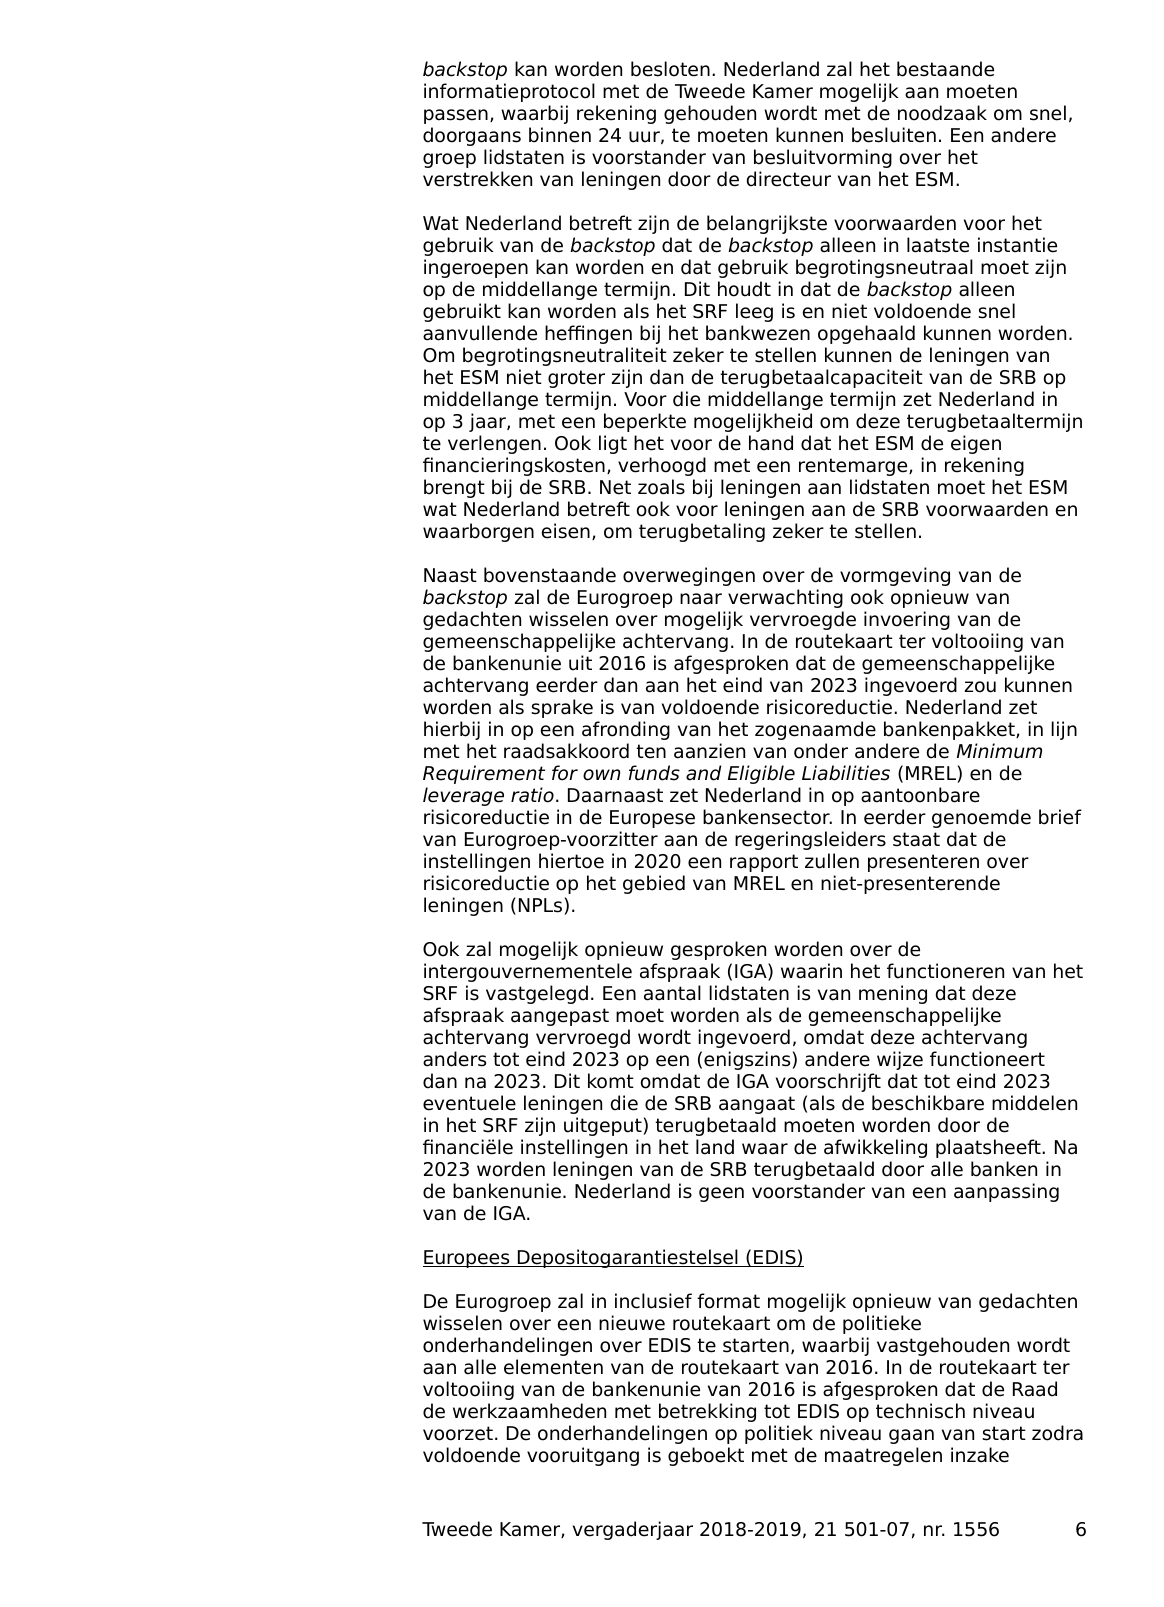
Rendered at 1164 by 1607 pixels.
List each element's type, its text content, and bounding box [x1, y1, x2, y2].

text Wat Nederland betreft zijn de belangrijkste voorwaarden voor het gebruik van de backstop dat de backstop alleen in laatste instantie ingeroepen kan worden en dat gebruik begrotingsneutraal moet zijn op de middellange termijn. Dit houdt in dat de backstop alleen gebruikt kan worden als het SRF leeg is en niet voldoende snel aanvullende heffingen bij het bankwezen opgehaald kunnen worden. Om begrotingsneutraliteit zeker te stellen kunnen de leningen van het ESM niet groter zijn dan de terugbetaalcapaciteit van de SRB op middellange termijn. Voor die middellange termijn zet Nederland in op 3 jaar, met een beperkte mogelijkheid om deze terugbetaaltermijn te verlengen. Ook ligt het voor de hand dat het ESM de eigen financieringskosten, verhoogd met een rentemarge, in rekening brengt bij de SRB. Net zoals bij leningen aan lidstaten moet het ESM wat Nederland betreft ook voor leningen aan de SRB voorwaarden en waarborgen eisen, om terugbetaling zeker te stellen. [422, 213, 1087, 543]
text backstop kan worden besloten. Nederland zal het bestaande informatieprotocol met de Tweede Kamer mogelijk aan moeten passen, waarbij rekening gehouden wordt met de noodzaak om snel, doorgaans binnen 24 uur, te moeten kunnen besluiten. Een andere groep lidstaten is voorstander van besluitvorming over het verstrekken van leningen door de directeur van het ESM. [422, 59, 1087, 191]
text Ook zal mogelijk opnieuw gesproken worden over de intergouvernementele afspraak (IGA) waarin het functioneren van het SRF is vastgelegd. Een aantal lidstaten is van mening dat deze afspraak aangepast moet worden als de gemeenschappelijke achtervang vervroegd wordt ingevoerd, omdat deze achtervang anders tot eind 2023 op een (enigszins) andere wijze functioneert dan na 2023. Dit komt omdat de IGA voorschrijft dat tot eind 2023 eventuele leningen die de SRB aangaat (als de beschikbare middelen in het SRF zijn uitgeput) terugbetaald moeten worden door de financiële instellingen in het land waar de afwikkeling plaatsheeft. Na 2023 worden leningen van de SRB terugbetaald door alle banken in de bankenunie. Nederland is geen voorstander van een aanpassing van de IGA. [422, 939, 1087, 1224]
text Naast bovenstaande overwegingen over de vormgeving van de backstop zal de Eurogroep naar verwachting ook opnieuw van gedachten wisselen over mogelijk vervroegde invoering van de gemeenschappelijke achtervang. In de routekaart ter voltooiing van de bankenunie uit 2016 is afgesproken dat de gemeenschappelijke achtervang eerder dan aan het eind van 2023 ingevoerd zou kunnen worden als sprake is van voldoende risicoreductie. Nederland zet hierbij in op een afronding van het zogenaamde bankenpakket, in lijn met het raadsakkoord ten aanzien van onder andere de Minimum Requirement for own funds and Eligible Liabilities (MREL) en de leverage ratio. Daarnaast zet Nederland in op aantoonbare risicoreductie in de Europese bankensector. In eerder genoemde brief van Eurogroep-voorzitter aan de regeringsleiders staat dat de instellingen hiertoe in 2020 een rapport zullen presenteren over risicoreductie op het gebied van MREL en niet-presenterende leningen (NPLs). [422, 565, 1087, 917]
text De Eurogroep zal in inclusief format mogelijk opnieuw van gedachten wisselen over een nieuwe routekaart om de politieke onderhandelingen over EDIS te starten, waarbij vastgehouden wordt aan alle elementen van de routekaart van 2016. In de routekaart ter voltooiing van de bankenunie van 2016 is afgesproken dat de Raad de werkzaamheden met betrekking tot EDIS op technisch niveau voorzet. De onderhandelingen op politiek niveau gaan van start zodra voldoende vooruitgang is geboekt met de maatregelen inzake [422, 1291, 1087, 1467]
subtitle Europees Depositogarantiestelsel (EDIS) [422, 1247, 1087, 1269]
